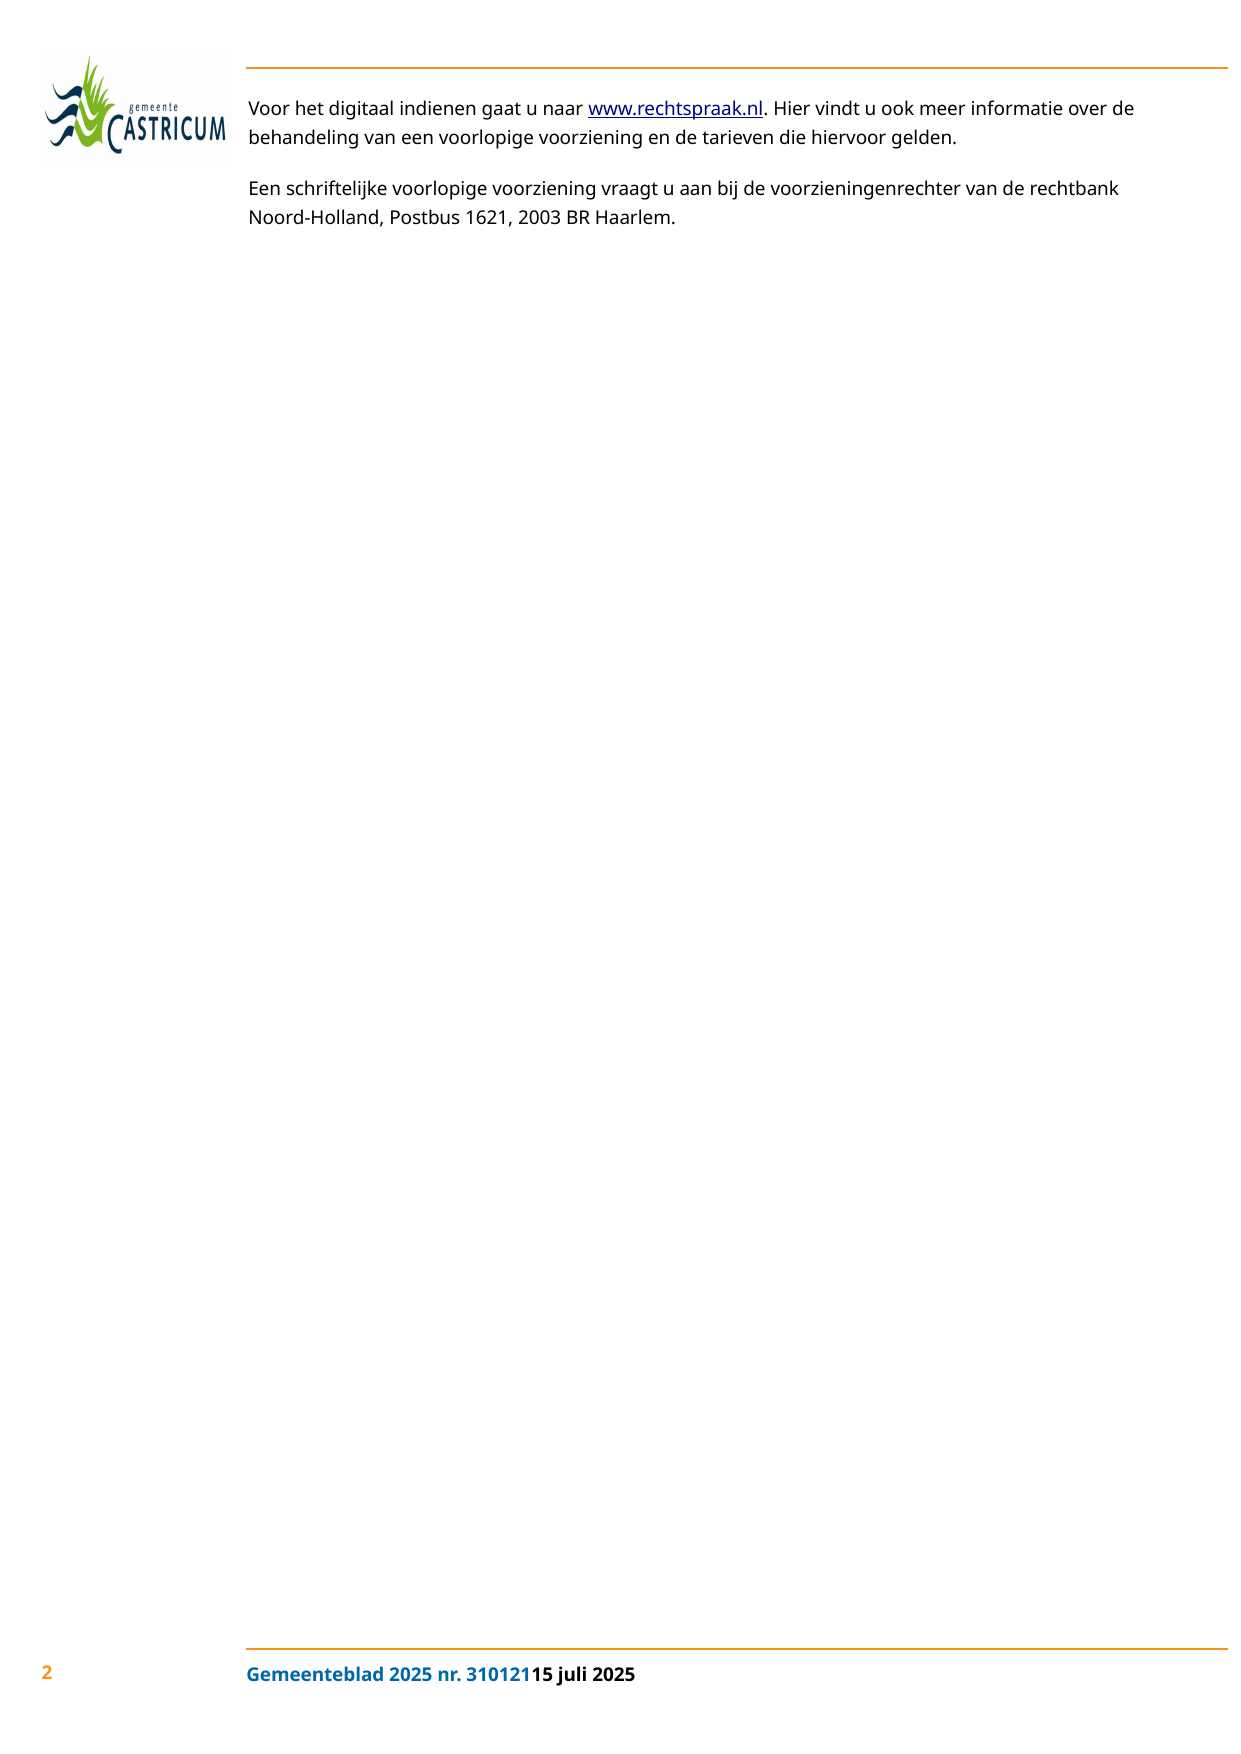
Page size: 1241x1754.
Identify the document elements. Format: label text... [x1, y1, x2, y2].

text Een schriftelijke voorlopige voorziening vraagt u aan bij de voorzieningenrechter van de rechtbank Noord-Holland, Postbus 1621, 2003 BR Haarlem. [248, 175, 1152, 230]
picture [41, 47, 231, 172]
text Voor het digitaal indienen gaat u naar www.rechtspraak.nl. Hier vindt u ook meer informatie over de behandeling van een voorlopige voorziening en de tarieven die hiervoor gelden. [248, 95, 1152, 150]
